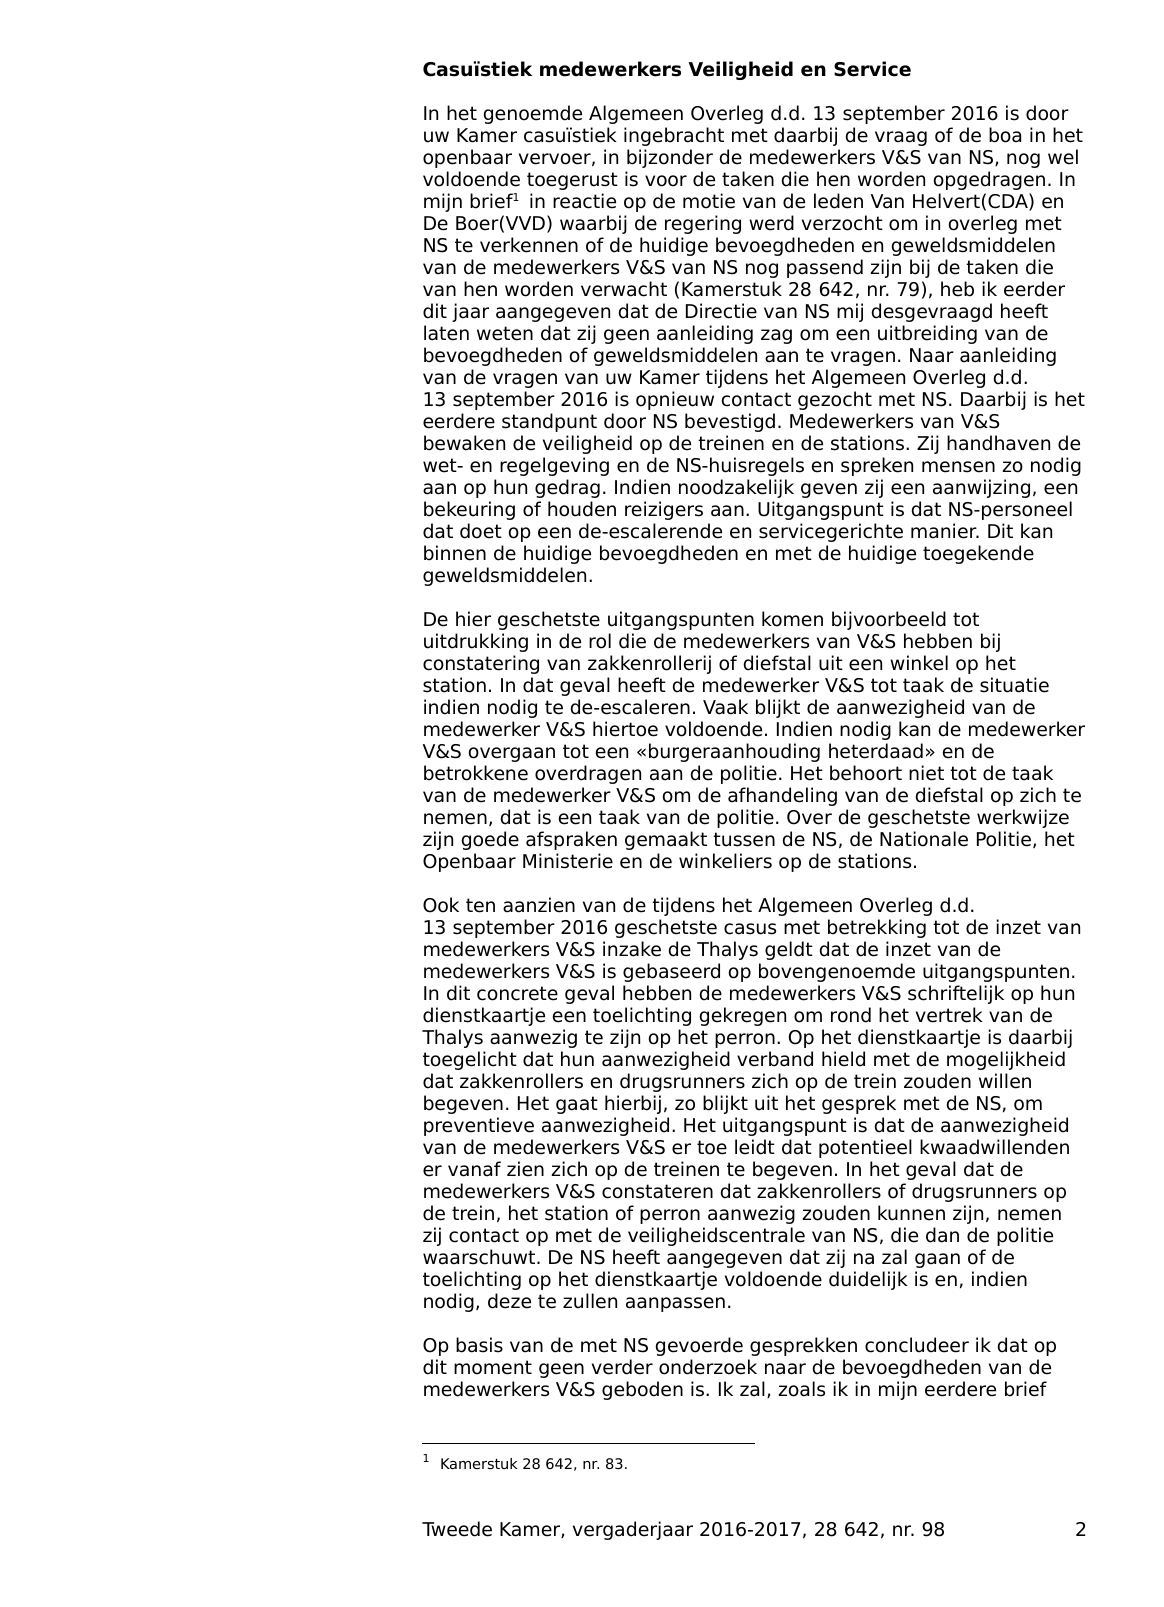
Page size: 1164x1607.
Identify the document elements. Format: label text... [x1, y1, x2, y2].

subtitle Casuïstiek medewerkers Veiligheid en Service [422, 59, 1087, 81]
text In het genoemde Algemeen Overleg d.d. 13 september 2016 is door uw Kamer casuïstiek ingebracht met daarbij de vraag of de boa in het openbaar vervoer, in bijzonder de medewerkers V&S van NS, nog wel voldoende toegerust is voor de taken die hen worden opgedragen. In mijn brief in reactie op de motie van de leden Van Helvert(CDA) en De Boer(VVD) waarbij de regering werd verzocht om in overleg met NS te verkennen of de huidige bevoegdheden en geweldsmiddelen van de medewerkers V&S van NS nog passend zijn bij de taken die van hen worden verwacht (Kamerstuk 28 642, nr. 79), heb ik eerder dit jaar aangegeven dat de Directie van NS mij desgevraagd heeft laten weten dat zij geen aanleiding zag om een uitbreiding van de bevoegdheden of geweldsmiddelen aan te vragen. Naar aanleiding van de vragen van uw Kamer tijdens het Algemeen Overleg d.d. 13 september 2016 is opnieuw contact gezocht met NS. Daarbij is het eerdere standpunt door NS bevestigd. Medewerkers van V&S bewaken de veiligheid op de treinen en de stations. Zij handhaven de wet- en regelgeving en de NS-huisregels en spreken mensen zo nodig aan op hun gedrag. Indien noodzakelijk geven zij een aanwijzing, een bekeuring of houden reizigers aan. Uitgangspunt is dat NS-personeel dat doet op een de-escalerende en servicegerichte manier. Dit kan binnen de huidige bevoegdheden en met de huidige toegekende geweldsmiddelen. [422, 103, 1087, 587]
text Kamerstuk 28 642, nr. 83. [422, 1452, 1087, 1474]
text Ook ten aanzien van de tijdens het Algemeen Overleg d.d. 13 september 2016 geschetste casus met betrekking tot de inzet van medewerkers V&S inzake de Thalys geldt dat de inzet van de medewerkers V&S is gebaseerd op bovengenoemde uitgangspunten. In dit concrete geval hebben de medewerkers V&S schriftelijk op hun dienstkaartje een toelichting gekregen om rond het vertrek van de Thalys aanwezig te zijn op het perron. Op het dienstkaartje is daarbij toegelicht dat hun aanwezigheid verband hield met de mogelijkheid dat zakkenrollers en drugsrunners zich op de trein zouden willen begeven. Het gaat hierbij, zo blijkt uit het gesprek met de NS, om preventieve aanwezigheid. Het uitgangspunt is dat de aanwezigheid van de medewerkers V&S er toe leidt dat potentieel kwaadwillenden er vanaf zien zich op de treinen te begeven. In het geval dat de medewerkers V&S constateren dat zakkenrollers of drugsrunners op de trein, het station of perron aanwezig zouden kunnen zijn, nemen zij contact op met de veiligheidscentrale van NS, die dan de politie waarschuwt. De NS heeft aangegeven dat zij na zal gaan of de toelichting op het dienstkaartje voldoende duidelijk is en, indien nodig, deze te zullen aanpassen. [422, 895, 1087, 1312]
text De hier geschetste uitgangspunten komen bijvoorbeeld tot uitdrukking in de rol die de medewerkers van V&S hebben bij constatering van zakkenrollerij of diefstal uit een winkel op het station. In dat geval heeft de medewerker V&S tot taak de situatie indien nodig te de-escaleren. Vaak blijkt de aanwezigheid van de medewerker V&S hiertoe voldoende. Indien nodig kan de medewerker V&S overgaan tot een «burgeraanhouding heterdaad» en de betrokkene overdragen aan de politie. Het behoort niet tot de taak van de medewerker V&S om de afhandeling van de diefstal op zich te nemen, dat is een taak van de politie. Over de geschetste werkwijze zijn goede afspraken gemaakt tussen de NS, de Nationale Politie, het Openbaar Ministerie en de winkeliers op de stations. [422, 609, 1087, 873]
text Op basis van de met NS gevoerde gesprekken concludeer ik dat op dit moment geen verder onderzoek naar de bevoegdheden van de medewerkers V&S geboden is. Ik zal, zoals ik in mijn eerdere brief [422, 1335, 1087, 1401]
